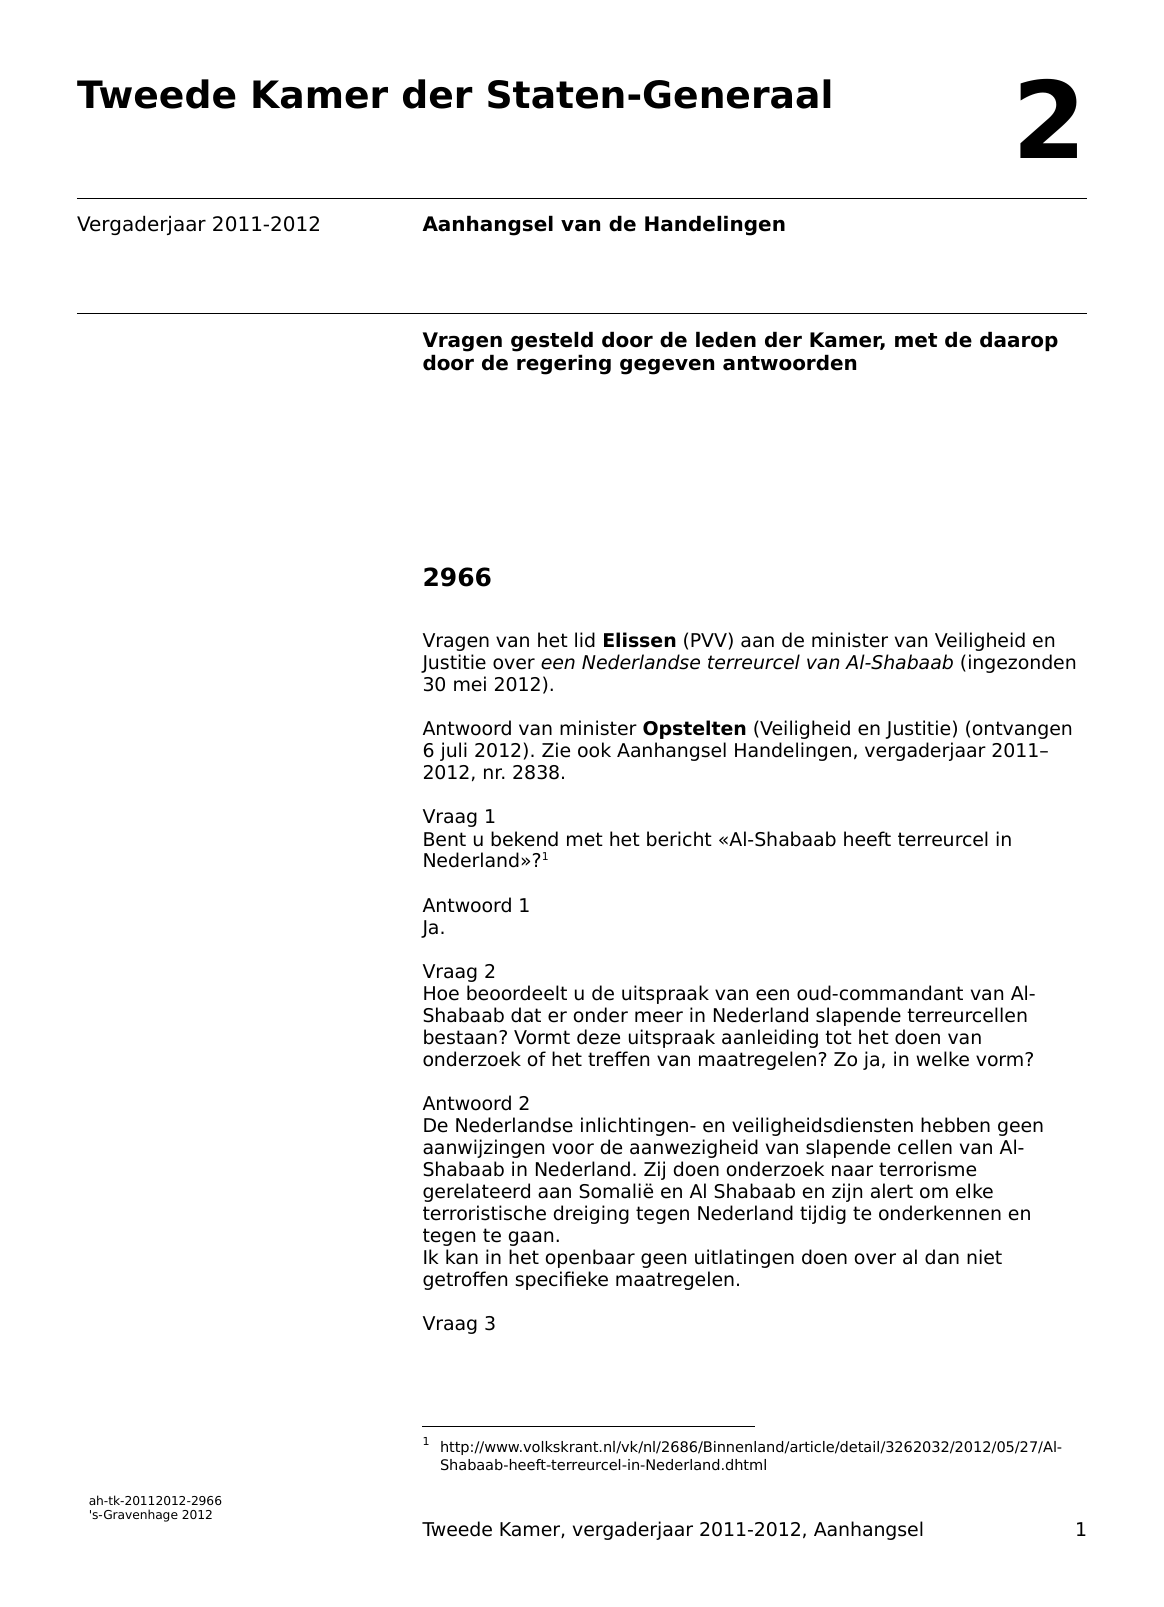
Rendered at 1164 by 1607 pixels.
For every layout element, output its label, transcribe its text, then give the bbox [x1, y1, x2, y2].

text http://www.volkskrant.nl/vk/nl/2686/Binnenland/article/detail/3262032/2012/05/27/Al-Shabaab-heeft-terreurcel-in-Nederland.dhtml [422, 1435, 1087, 1474]
table_cell Vragen gesteld door de leden der Kamer, met de daarop door de regering gegeven antwoorden [422, 314, 1087, 375]
table_cell Vergaderjaar 2011-2012 [77, 199, 422, 313]
table_header 2 [886, 59, 1087, 198]
text Antwoord van minister Opstelten (Veiligheid en Justitie) (ontvangen 6 juli 2012). Zie ook Aanhangsel Handelingen, vergaderjaar 2011–2012, nr. 2838. [422, 718, 1087, 784]
text Hoe beoordeelt u de uitspraak van een oud-commandant van Al-Shabaab dat er onder meer in Nederland slapende terreurcellen bestaan? Vormt deze uitspraak aanleiding tot het doen van onderzoek of het treffen van maatregelen? Zo ja, in welke vorm? [422, 983, 1087, 1071]
table_cell Aanhangsel van de Handelingen [422, 199, 1087, 313]
text Bent u bekend met het bericht «Al-Shabaab heeft terreurcel in Nederland»? [422, 828, 1087, 872]
text Vragen van het lid Elissen (PVV) aan de minister van Veiligheid en Justitie over een Nederlandse terreurcel van Al-Shabaab (ingezonden 30 mei 2012). [422, 630, 1087, 696]
text Antwoord 2 [422, 1093, 1087, 1115]
text Vraag 1 [422, 806, 1087, 828]
text Ik kan in het openbaar geen uitlatingen doen over al dan niet getroffen specifieke maatregelen. [422, 1247, 1087, 1291]
text Vraag 2 [422, 961, 1087, 983]
table_cell [77, 314, 422, 375]
text 's-Gravenhage 2012 [88, 1508, 323, 1522]
text ah-tk-20112012-2966 [88, 1494, 323, 1508]
text 2966 [422, 563, 1087, 592]
table_header Tweede Kamer der Staten-Generaal [77, 59, 886, 198]
text De Nederlandse inlichtingen- en veiligheidsdiensten hebben geen aanwijzingen voor de aanwezigheid van slapende cellen van Al-Shabaab in Nederland. Zij doen onderzoek naar terrorisme gerelateerd aan Somalië en Al Shabaab en zijn alert om elke terroristische dreiging tegen Nederland tijdig te onderkennen en tegen te gaan. [422, 1115, 1087, 1247]
text Antwoord 1 [422, 894, 1087, 917]
text Vraag 3 [422, 1313, 1087, 1335]
text Ja. [422, 917, 1087, 938]
